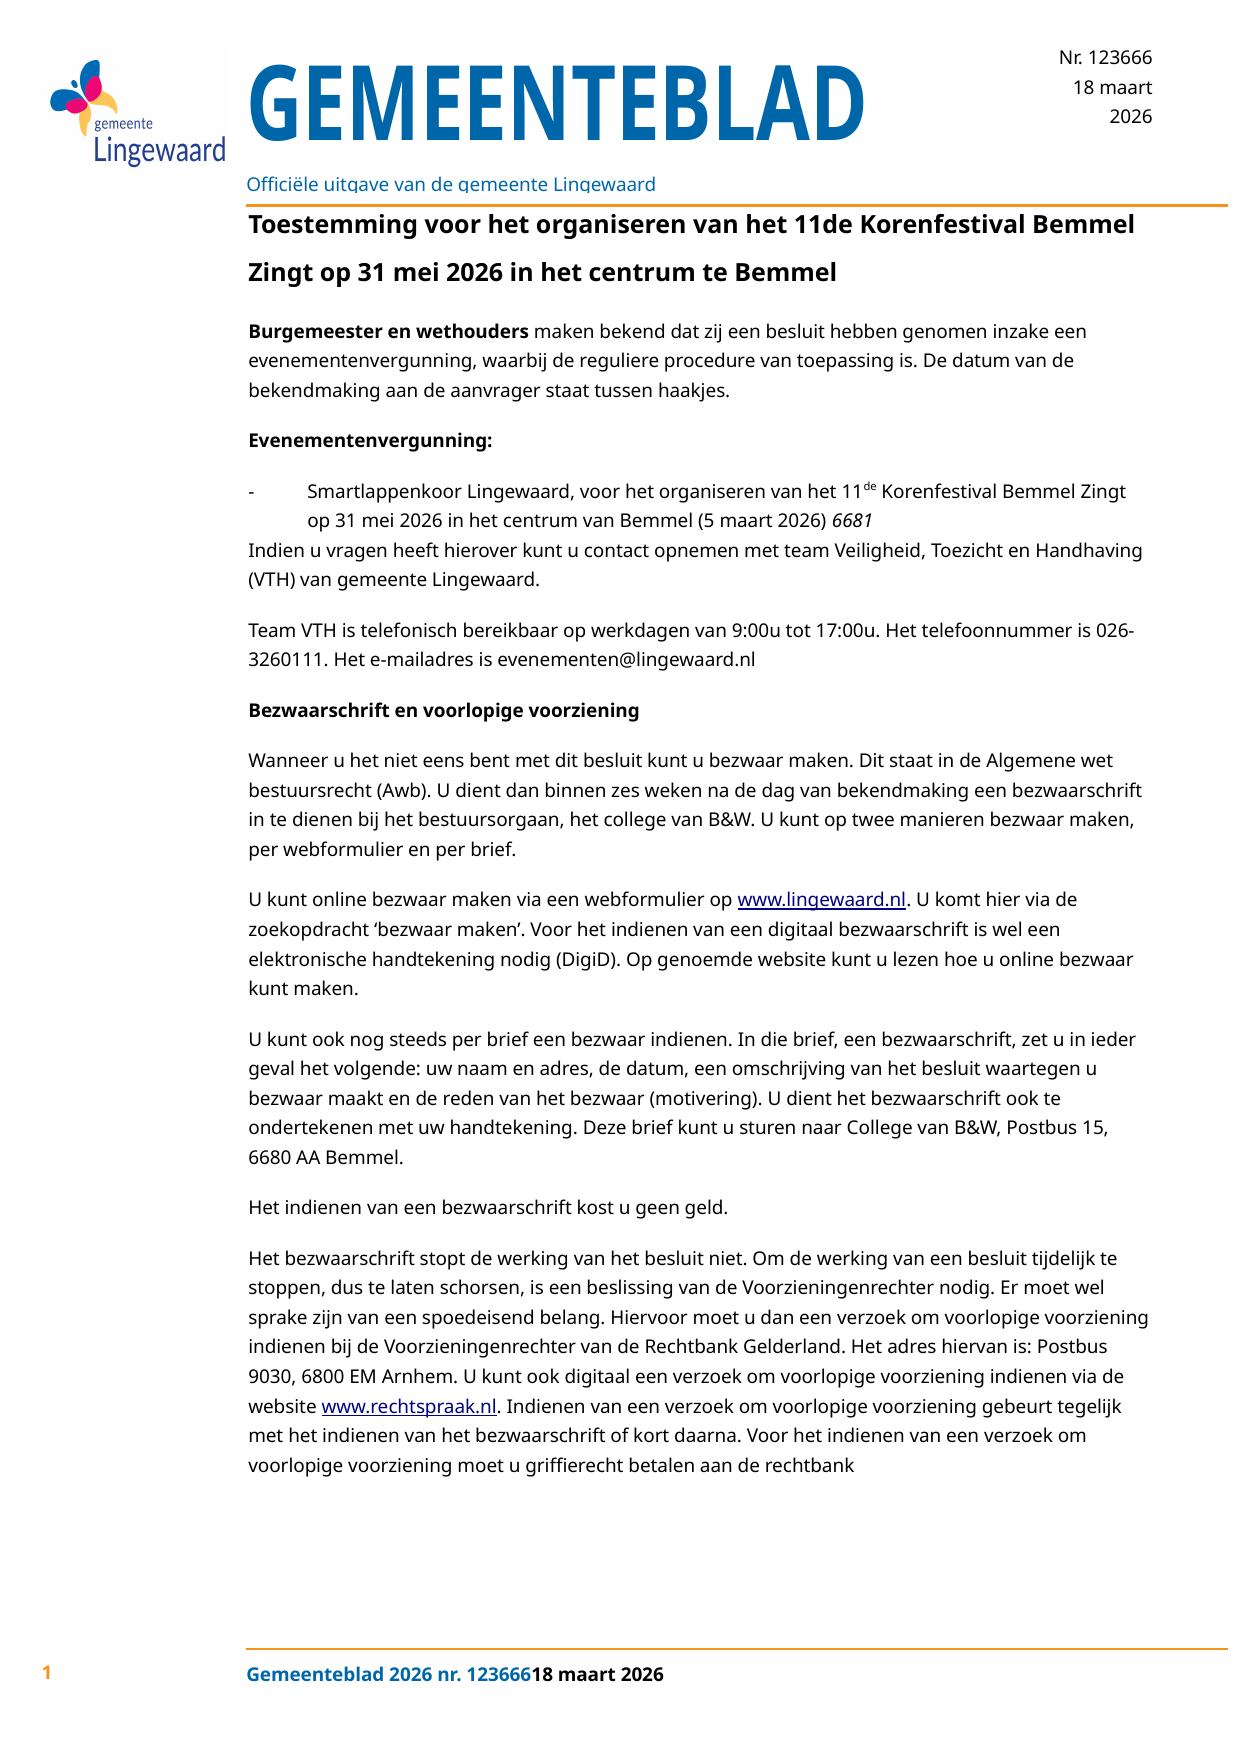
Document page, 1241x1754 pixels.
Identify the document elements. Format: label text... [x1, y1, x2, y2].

text Bezwaarschrift en voorlopige voorziening [248, 697, 1152, 723]
text Wanneer u het niet eens bent met dit besluit kunt u bezwaar maken. Dit staat in de Algemene wet bestuursrecht (Awb). U dient dan binnen zes weken na de dag van bekendmaking een bezwaarschrift in te dienen bij het bestuursorgaan, het college van B&W. U kunt op twee manieren bezwaar maken, per webformulier en per brief. [248, 747, 1152, 862]
text Toestemming voor het organiseren van het 11de Korenfestival Bemmel Zingt op 31 mei 2026 in het centrum te Bemmel [248, 207, 1152, 288]
text Het bezwaarschrift stopt de werking van het besluit niet. Om de werking van een besluit tijdelijk te stoppen, dus te laten schorsen, is een beslissing van de Voorzieningenrechter nodig. Er moet wel sprake zijn van een spoedeisend belang. Hiervoor moet u dan een verzoek om voorlopige voorziening indienen bij de Voorzieningenrechter van de Rechtbank Gelderland. Het adres hiervan is: Postbus 9030, 6800 EM Arnhem. U kunt ook digitaal een verzoek om voorlopige voorziening indienen via de website www.rechtspraak.nl. Indienen van een verzoek om voorlopige voorziening gebeurt tegelijk met het indienen van het bezwaarschrift of kort daarna. Voor het indienen van een verzoek om voorlopige voorziening moet u griffierecht betalen aan de rechtbank [248, 1245, 1152, 1478]
text Team VTH is telefonisch bereikbaar op werkdagen van 9:00u tot 17:00u. Het telefoonnummer is 026-3260111. Het e-mailadres is evenementen@lingewaard.nl [248, 617, 1152, 672]
list Smartlappenkoor Lingewaard, voor het organiseren van het 11de Korenfestival Bemmel Zingt op 31 mei 2026 in het centrum van Bemmel (5 maart 2026) 6681 [248, 478, 1152, 533]
text U kunt online bezwaar maken via een webformulier op www.lingewaard.nl. U komt hier via de zoekopdracht ‘bezwaar maken’. Voor het indienen van een digitaal bezwaarschrift is wel een elektronische handtekening nodig (DigiD). Op genoemde website kunt u lezen hoe u online bezwaar kunt maken. [248, 887, 1152, 1001]
text Het indienen van een bezwaarschrift kost u geen geld. [248, 1194, 1152, 1220]
text U kunt ook nog steeds per brief een bezwaar indienen. In die brief, een bezwaarschrift, zet u in ieder geval het volgende: uw naam en adres, de datum, een omschrijving van het besluit waartegen u bezwaar maakt en de reden van het bezwaar (motivering). U dient het bezwaarschrift ook te ondertekenen met uw handtekening. Deze brief kunt u sturen naar College van B&W, Postbus 15, 6680 AA Bemmel. [248, 1026, 1152, 1170]
text Evenementenvergunning: [248, 427, 1152, 453]
picture [41, 47, 231, 172]
text Indien u vragen heeft hierover kunt u contact opnemen met team Veiligheid, Toezicht en Handhaving (VTH) van gemeente Lingewaard. [248, 537, 1152, 592]
text Burgemeester en wethouders maken bekend dat zij een besluit hebben genomen inzake een evenementenvergunning, waarbij de reguliere procedure van toepassing is. De datum van de bekendmaking aan de aanvrager staat tussen haakjes. [248, 318, 1152, 403]
